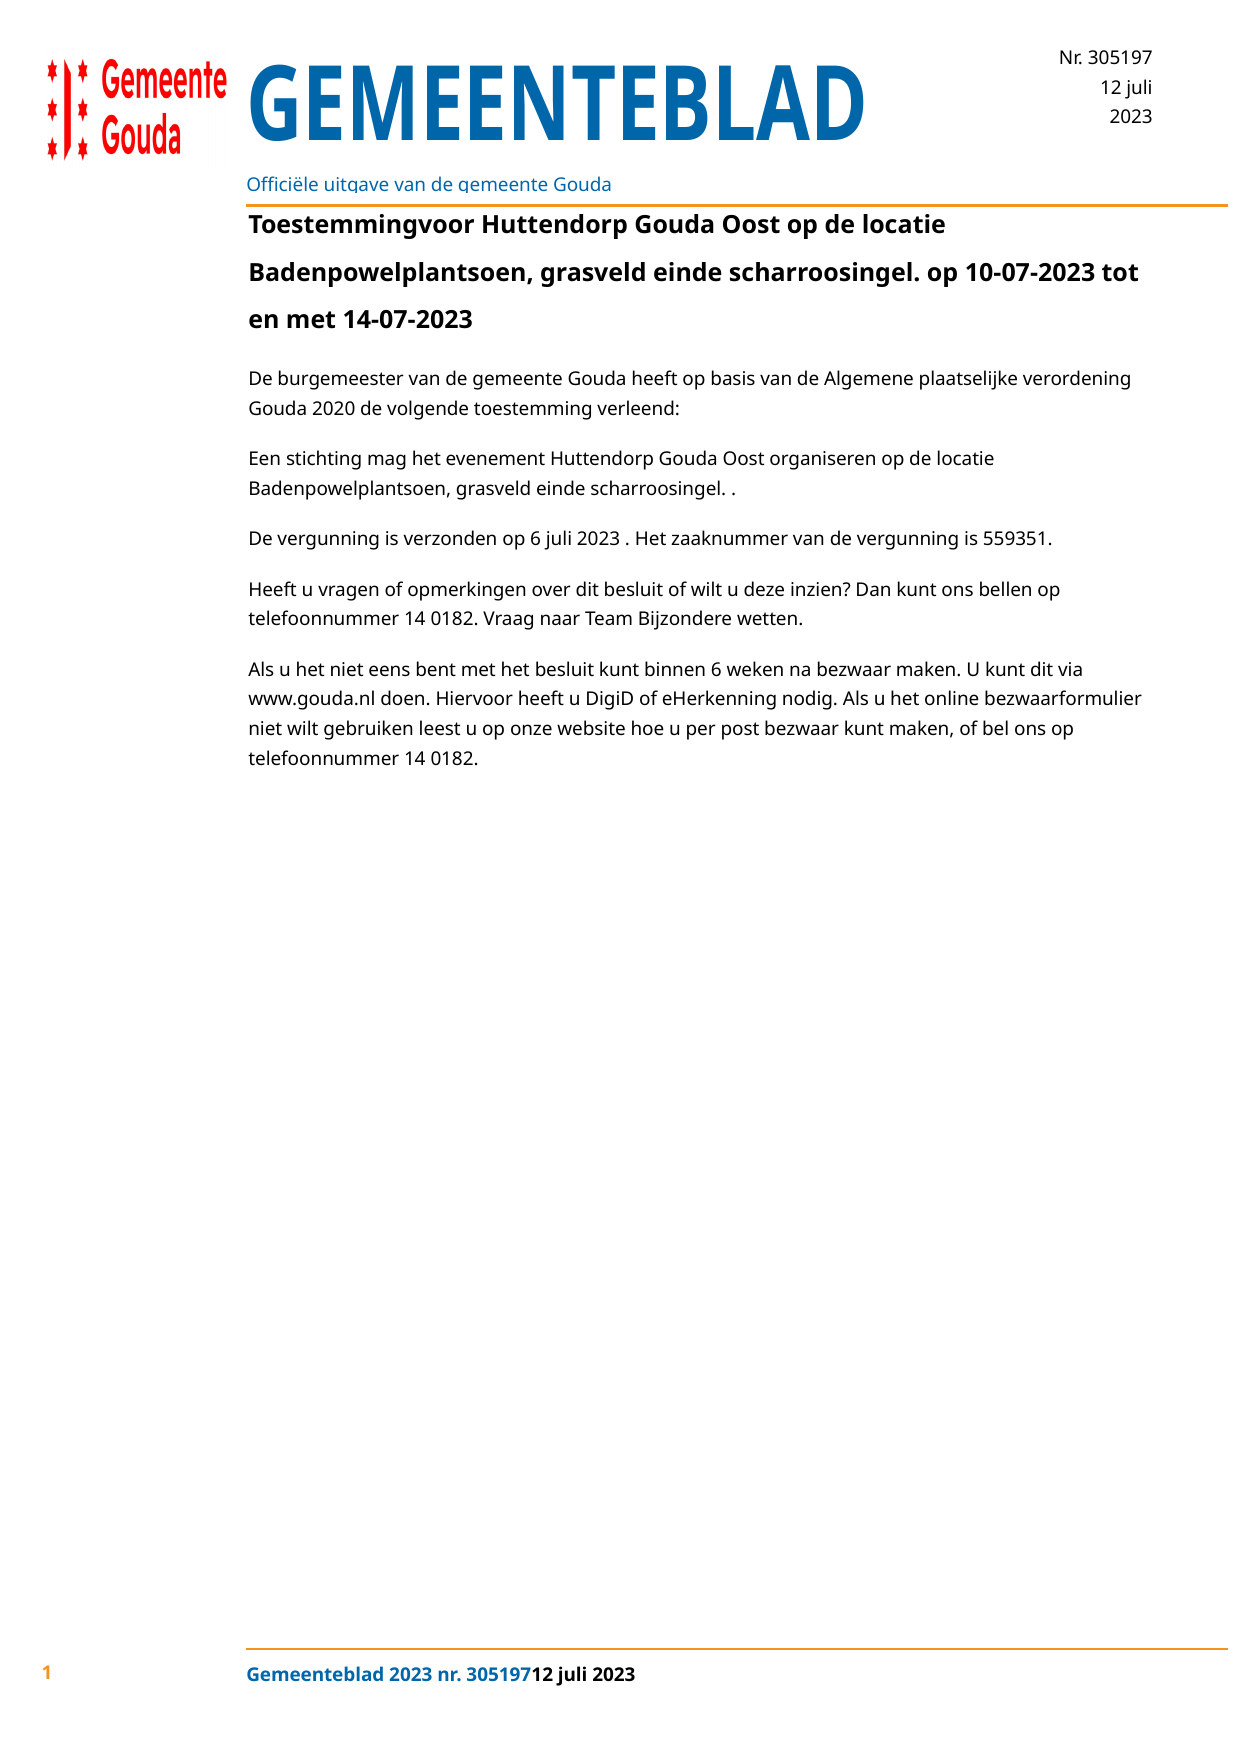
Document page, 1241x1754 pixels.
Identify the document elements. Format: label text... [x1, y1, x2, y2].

text Een stichting mag het evenement Huttendorp Gouda Oost organiseren op de locatie Badenpowelplantsoen, grasveld einde scharroosingel. . [248, 446, 1152, 501]
picture [41, 47, 231, 172]
text Als u het niet eens bent met het besluit kunt binnen 6 weken na bezwaar maken. U kunt dit via www.gouda.nl doen. Hiervoor heeft u DigiD of eHerkenning nodig. Als u het online bezwaarformulier niet wilt gebruiken leest u op onze website hoe u per post bezwaar kunt maken, of bel ons op telefoonnummer 14 0182. [248, 656, 1152, 770]
text De vergunning is verzonden op 6 juli 2023 . Het zaaknummer van de vergunning is 559351. [248, 526, 1152, 551]
text Heeft u vragen of opmerkingen over dit besluit of wilt u deze inzien? Dan kunt ons bellen op telefoonnummer 14 0182. Vraag naar Team Bijzondere wetten. [248, 576, 1152, 631]
text Toestemmingvoor Huttendorp Gouda Oost op de locatie Badenpowelplantsoen, grasveld einde scharroosingel. op 10-07-2023 tot en met 14-07-2023 [248, 207, 1152, 336]
text De burgemeester van de gemeente Gouda heeft op basis van de Algemene plaatselijke verordening Gouda 2020 de volgende toestemming verleend: [248, 366, 1152, 421]
